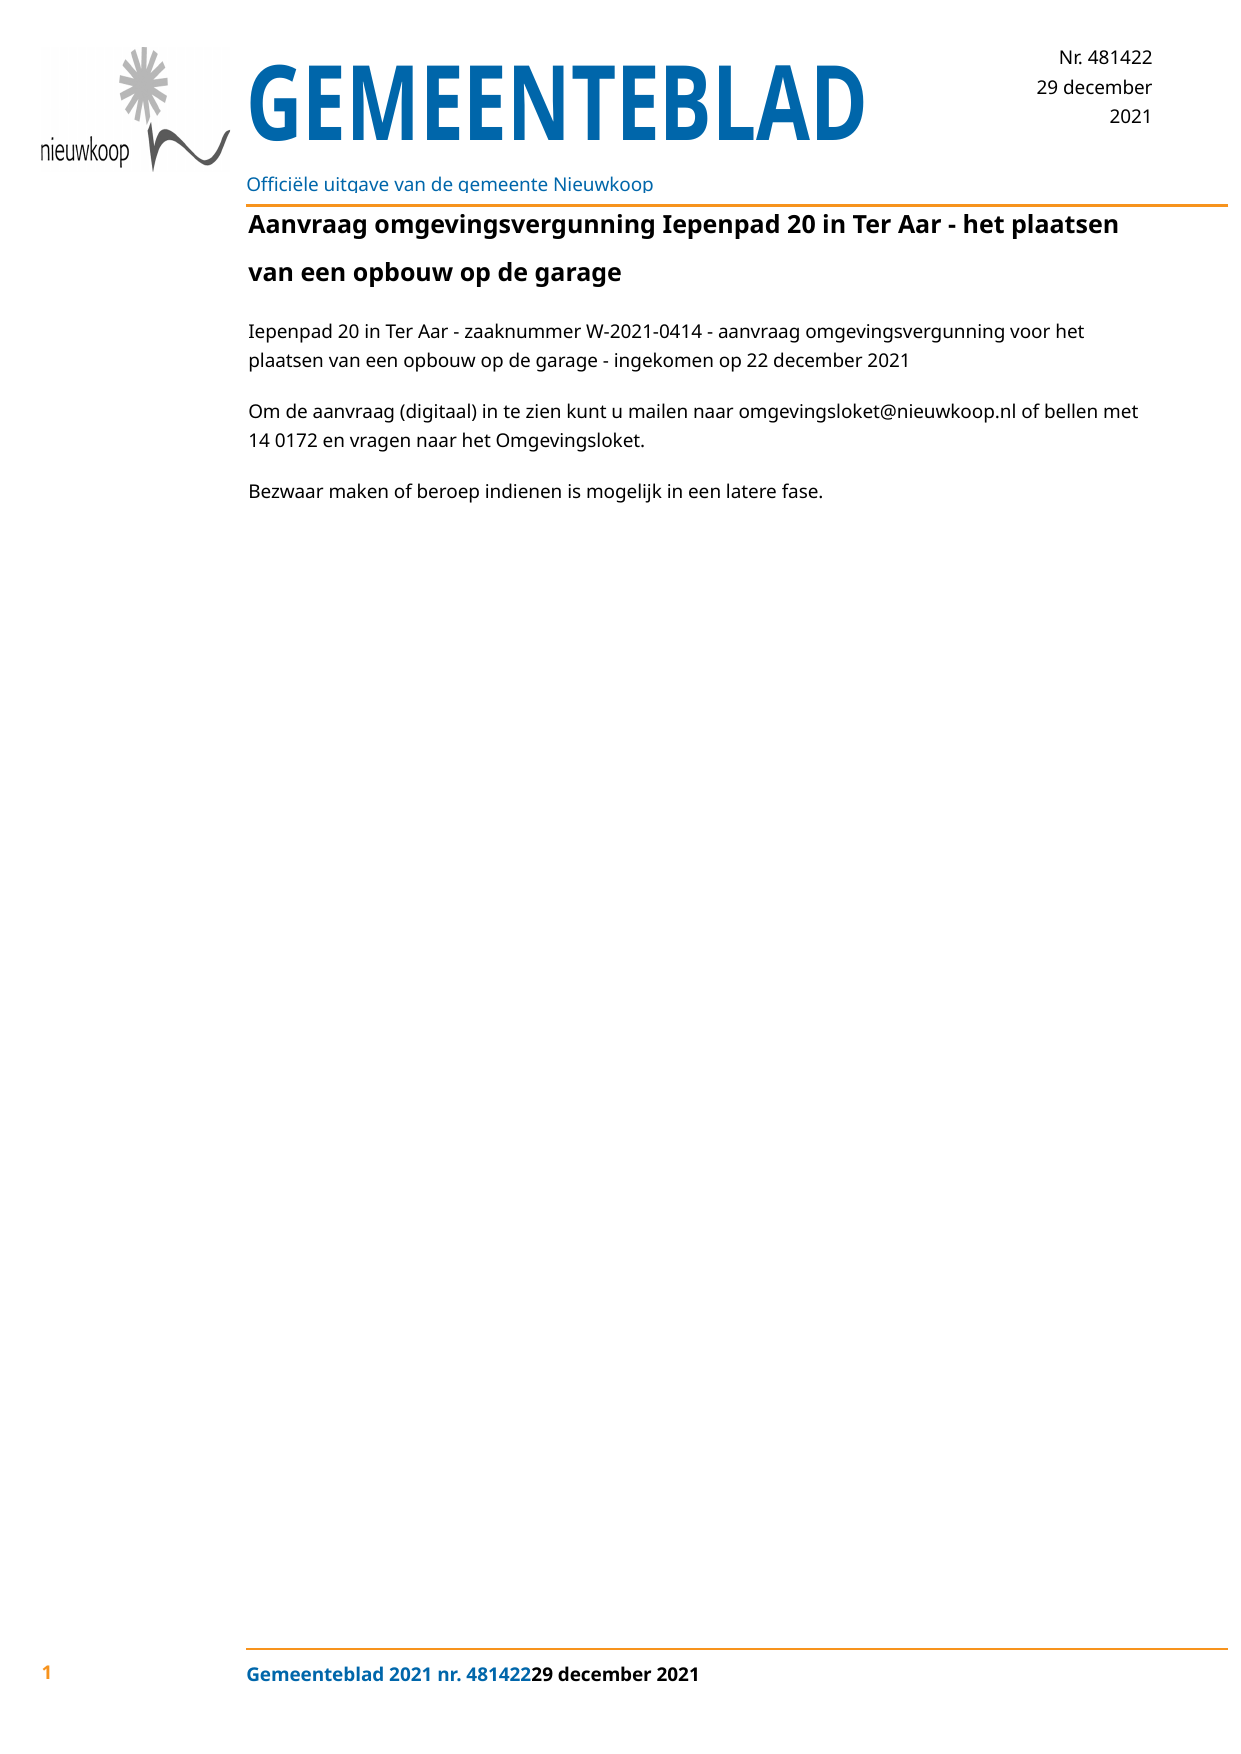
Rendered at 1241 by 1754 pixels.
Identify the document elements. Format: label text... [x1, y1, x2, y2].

text Aanvraag omgevingsvergunning Iepenpad 20 in Ter Aar - het plaatsen van een opbouw op de garage [248, 207, 1152, 288]
text Om de aanvraag (digitaal) in te zien kunt u mailen naar omgevingsloket@nieuwkoop.nl of bellen met 14 0172 en vragen naar het Omgevingsloket. [248, 398, 1152, 453]
text Bezwaar maken of beroep indienen is mogelijk in een latere fase. [248, 478, 1152, 504]
picture [41, 47, 231, 172]
text Iepenpad 20 in Ter Aar - zaaknummer W-2021-0414 - aanvraag omgevingsvergunning voor het plaatsen van een opbouw op de garage - ingekomen op 22 december 2021 [248, 318, 1152, 373]
